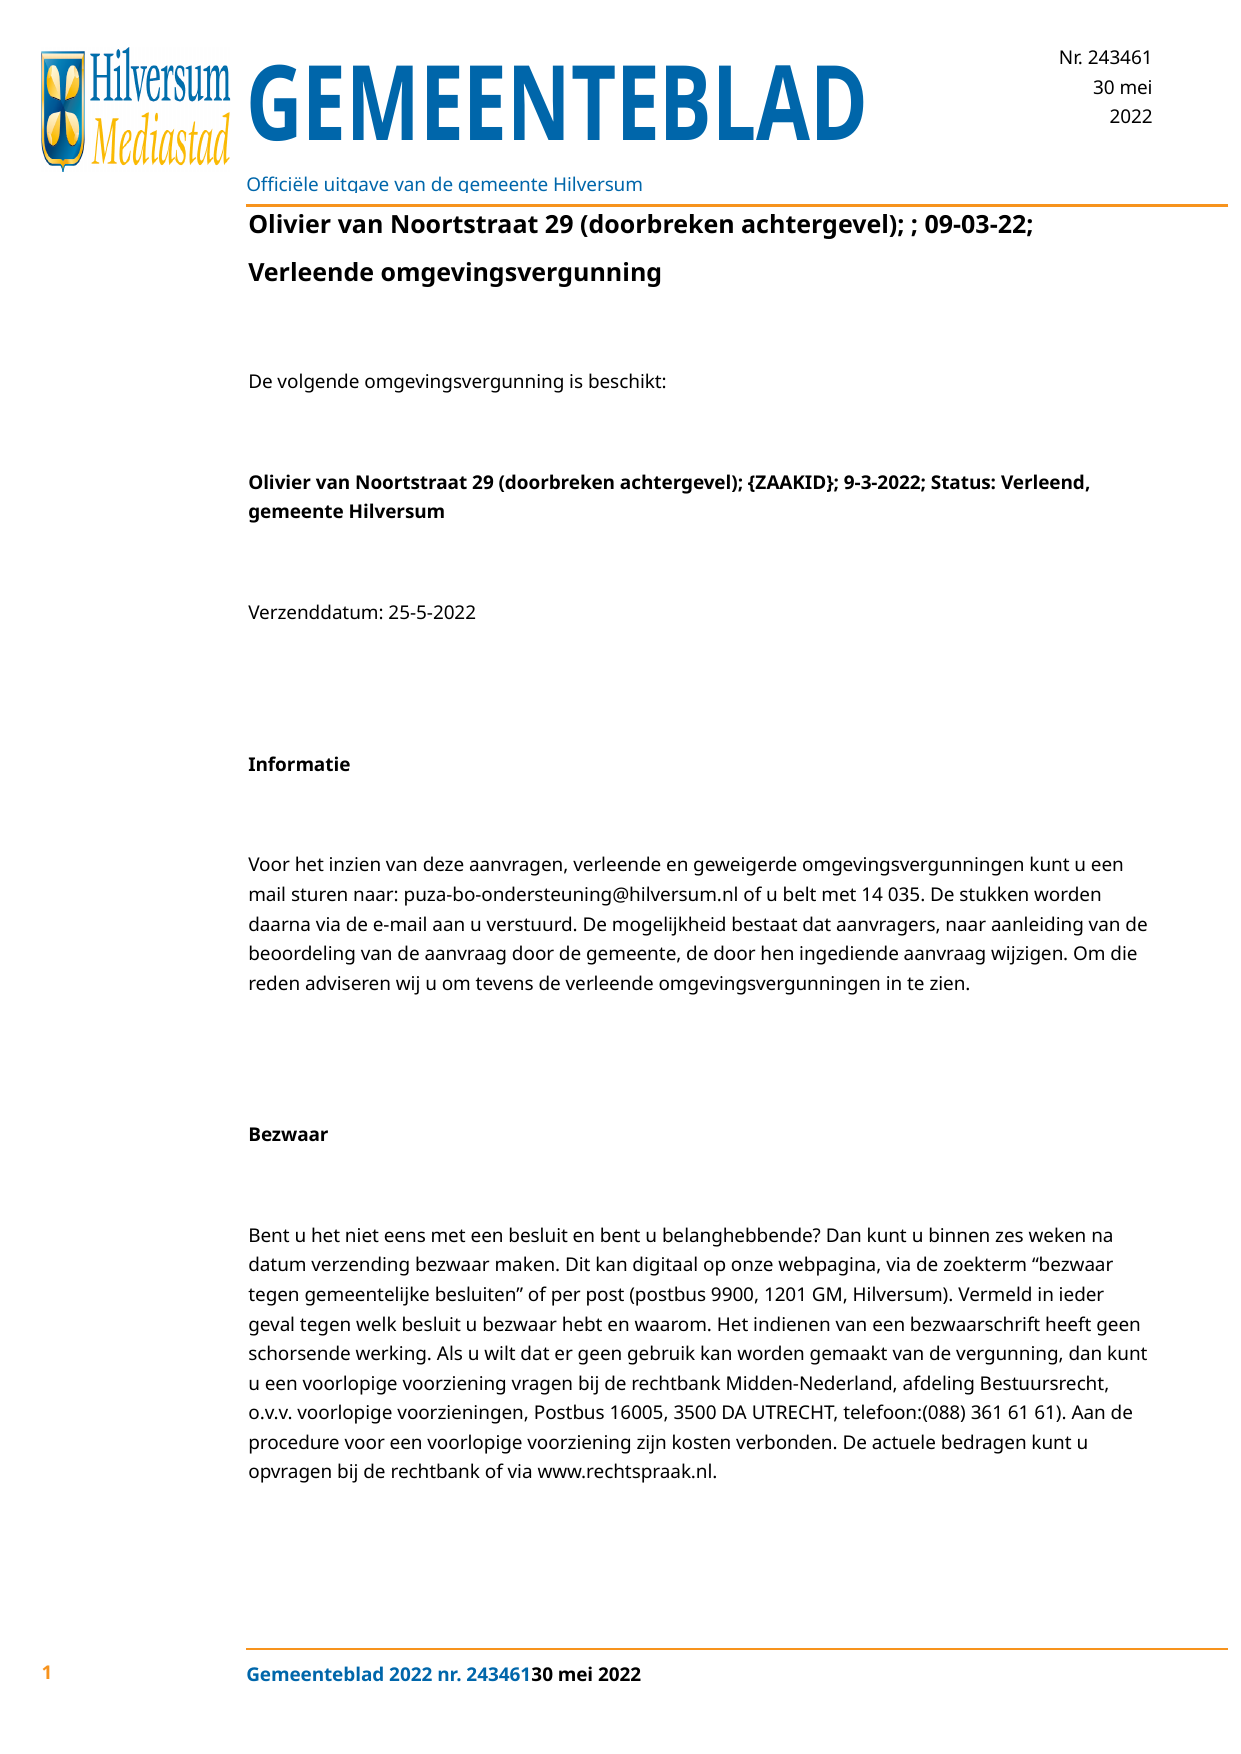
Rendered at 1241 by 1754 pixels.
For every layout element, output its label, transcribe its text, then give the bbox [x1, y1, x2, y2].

text Verzenddatum: 25-5-2022 [248, 599, 1152, 625]
text Bent u het niet eens met een besluit en bent u belanghebbende? Dan kunt u binnen zes weken na datum verzending bezwaar maken. Dit kan digitaal op onze webpagina, via de zoekterm “bezwaar tegen gemeentelijke besluiten” of per post (postbus 9900, 1201 GM, Hilversum). Vermeld in ieder geval tegen welk besluit u bezwaar hebt en waarom. Het indienen van een bezwaarschrift heeft geen schorsende werking. Als u wilt dat er geen gebruik kan worden gemaakt van de vergunning, dan kunt u een voorlopige voorziening vragen bij de rechtbank Midden-Nederland, afdeling Bestuursrecht, o.v.v. voorlopige voorzieningen, Postbus 16005, 3500 DA UTRECHT, telefoon:(088) 361 61 61). Aan de procedure voor een voorlopige voorziening zijn kosten verbonden. De actuele bedragen kunt u opvragen bij de rechtbank of via www.rechtspraak.nl. [248, 1222, 1152, 1484]
text De volgende omgevingsvergunning is beschikt: [248, 368, 1152, 394]
text Voor het inzien van deze aanvragen, verleende en geweigerde omgevingsvergunningen kunt u een mail sturen naar: puza-bo-ondersteuning@hilversum.nl of u belt met 14 035. De stukken worden daarna via de e-mail aan u verstuurd. De mogelijkheid bestaat dat aanvragers, naar aanleiding van de beoordeling van de aanvraag door de gemeente, de door hen ingediende aanvraag wijzigen. Om die reden adviseren wij u om tevens de verleende omgevingsvergunningen in te zien. [248, 852, 1152, 996]
text Olivier van Noortstraat 29 (doorbreken achtergevel); {ZAAKID}; 9-3-2022; Status: Verleend, gemeente Hilversum [248, 469, 1152, 524]
text Olivier van Noortstraat 29 (doorbreken achtergevel); ; 09-03-22; Verleende omgevingsvergunning [248, 207, 1152, 288]
text Informatie [248, 751, 1152, 777]
picture [41, 47, 231, 172]
text Bezwaar [248, 1121, 1152, 1147]
